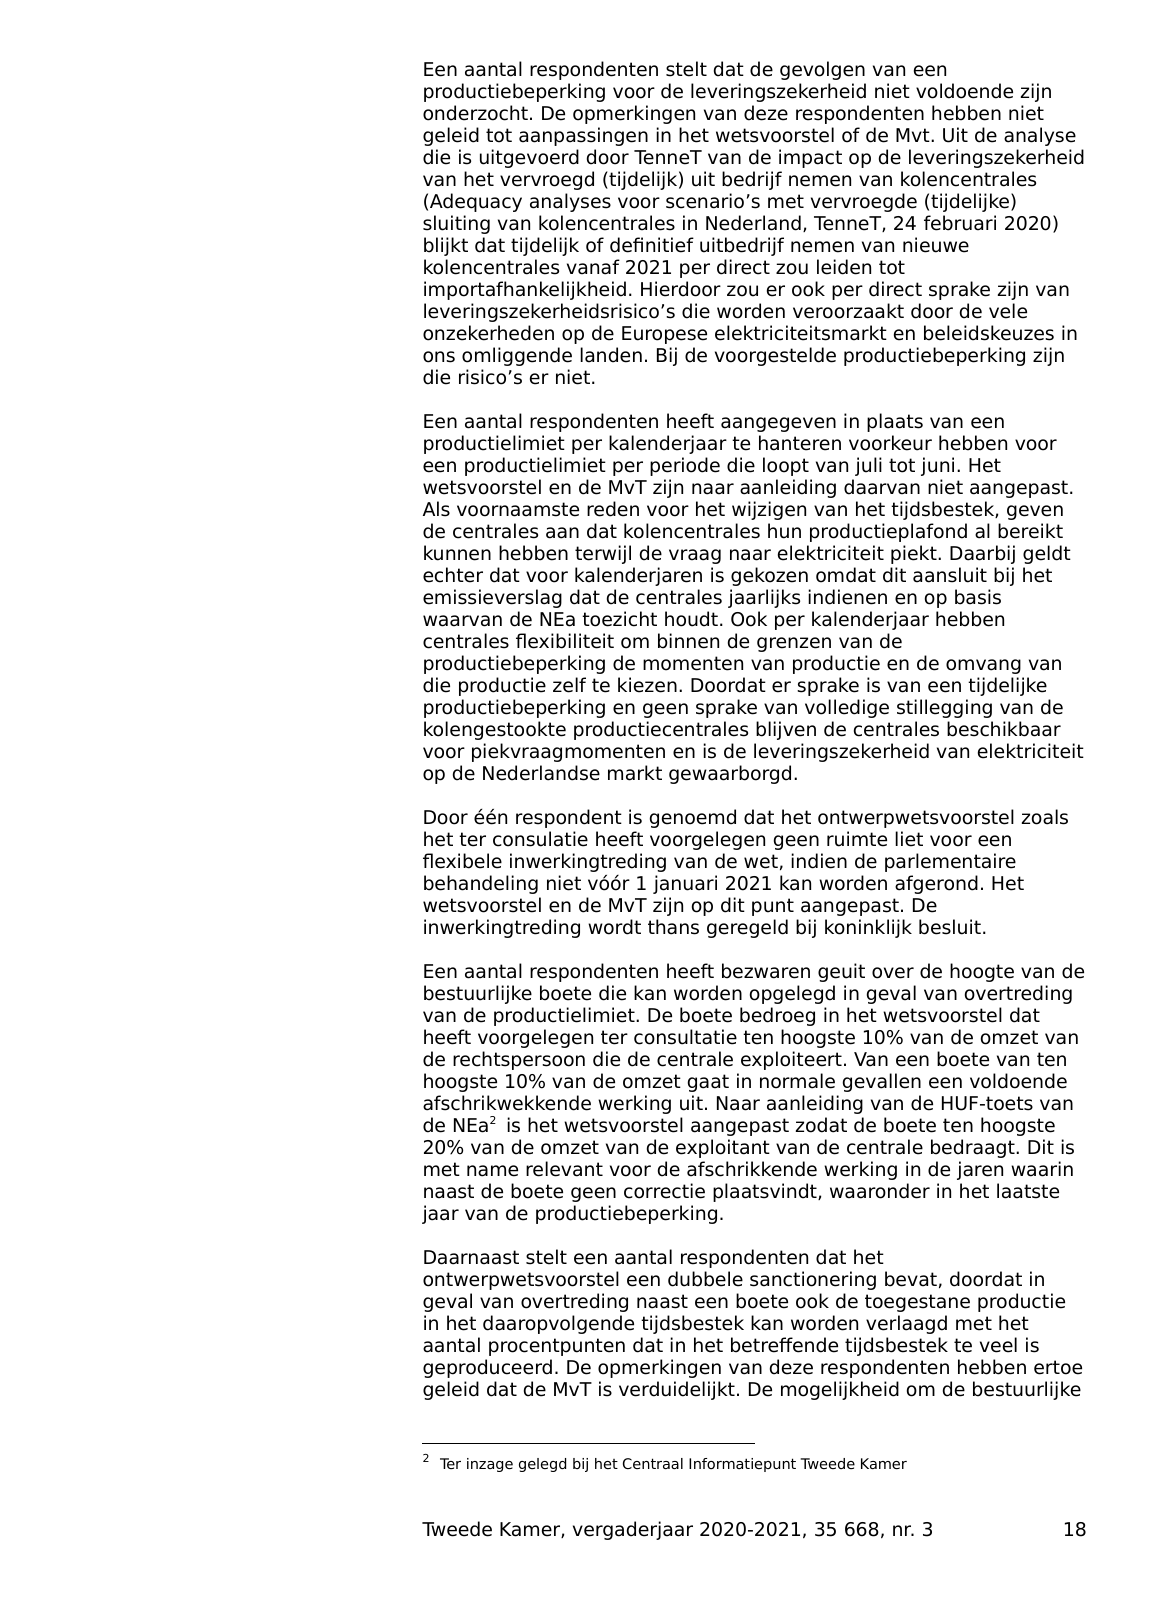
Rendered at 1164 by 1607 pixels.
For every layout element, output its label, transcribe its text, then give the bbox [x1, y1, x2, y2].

text Daarnaast stelt een aantal respondenten dat het ontwerpwetsvoorstel een dubbele sanctionering bevat, doordat in geval van overtreding naast een boete ook de toegestane productie in het daaropvolgende tijdsbestek kan worden verlaagd met het aantal procentpunten dat in het betreffende tijdsbestek te veel is geproduceerd. De opmerkingen van deze respondenten hebben ertoe geleid dat de MvT is verduidelijkt. De mogelijkheid om de bestuurlijke [422, 1247, 1087, 1401]
text Door één respondent is genoemd dat het ontwerpwetsvoorstel zoals het ter consulatie heeft voorgelegen geen ruimte liet voor een flexibele inwerkingtreding van de wet, indien de parlementaire behandeling niet vóór 1 januari 2021 kan worden afgerond. Het wetsvoorstel en de MvT zijn op dit punt aangepast. De inwerkingtreding wordt thans geregeld bij koninklijk besluit. [422, 807, 1087, 939]
text Een aantal respondenten heeft bezwaren geuit over de hoogte van de bestuurlijke boete die kan worden opgelegd in geval van overtreding van de productielimiet. De boete bedroeg in het wetsvoorstel dat heeft voorgelegen ter consultatie ten hoogste 10% van de omzet van de rechtspersoon die de centrale exploiteert. Van een boete van ten hoogste 10% van de omzet gaat in normale gevallen een voldoende afschrikwekkende werking uit. Naar aanleiding van de HUF-toets van de NEa is het wetsvoorstel aangepast zodat de boete ten hoogste 20% van de omzet van de exploitant van de centrale bedraagt. Dit is met name relevant voor de afschrikkende werking in de jaren waarin naast de boete geen correctie plaatsvindt, waaronder in het laatste jaar van de productiebeperking. [422, 961, 1087, 1224]
text Een aantal respondenten stelt dat de gevolgen van een productiebeperking voor de leveringszekerheid niet voldoende zijn onderzocht. De opmerkingen van deze respondenten hebben niet geleid tot aanpassingen in het wetsvoorstel of de Mvt. Uit de analyse die is uitgevoerd door TenneT van de impact op de leveringszekerheid van het vervroegd (tijdelijk) uit bedrijf nemen van kolencentrales (Adequacy analyses voor scenario’s met vervroegde (tijdelijke) sluiting van kolencentrales in Nederland, TenneT, 24 februari 2020) blijkt dat tijdelijk of definitief uitbedrijf nemen van nieuwe kolencentrales vanaf 2021 per direct zou leiden tot importafhankelijkheid. Hierdoor zou er ook per direct sprake zijn van leveringszekerheidsrisico’s die worden veroorzaakt door de vele onzekerheden op de Europese elektriciteitsmarkt en beleidskeuzes in ons omliggende landen. Bij de voorgestelde productiebeperking zijn die risico’s er niet. [422, 59, 1087, 389]
text Een aantal respondenten heeft aangegeven in plaats van een productielimiet per kalenderjaar te hanteren voorkeur hebben voor een productielimiet per periode die loopt van juli tot juni. Het wetsvoorstel en de MvT zijn naar aanleiding daarvan niet aangepast. Als voornaamste reden voor het wijzigen van het tijdsbestek, geven de centrales aan dat kolencentrales hun productieplafond al bereikt kunnen hebben terwijl de vraag naar elektriciteit piekt. Daarbij geldt echter dat voor kalenderjaren is gekozen omdat dit aansluit bij het emissieverslag dat de centrales jaarlijks indienen en op basis waarvan de NEa toezicht houdt. Ook per kalenderjaar hebben centrales flexibiliteit om binnen de grenzen van de productiebeperking de momenten van productie en de omvang van die productie zelf te kiezen. Doordat er sprake is van een tijdelijke productiebeperking en geen sprake van volledige stillegging van de kolengestookte productiecentrales blijven de centrales beschikbaar voor piekvraagmomenten en is de leveringszekerheid van elektriciteit op de Nederlandse markt gewaarborgd. [422, 411, 1087, 784]
text Ter inzage gelegd bij het Centraal Informatiepunt Tweede Kamer [422, 1452, 1087, 1474]
